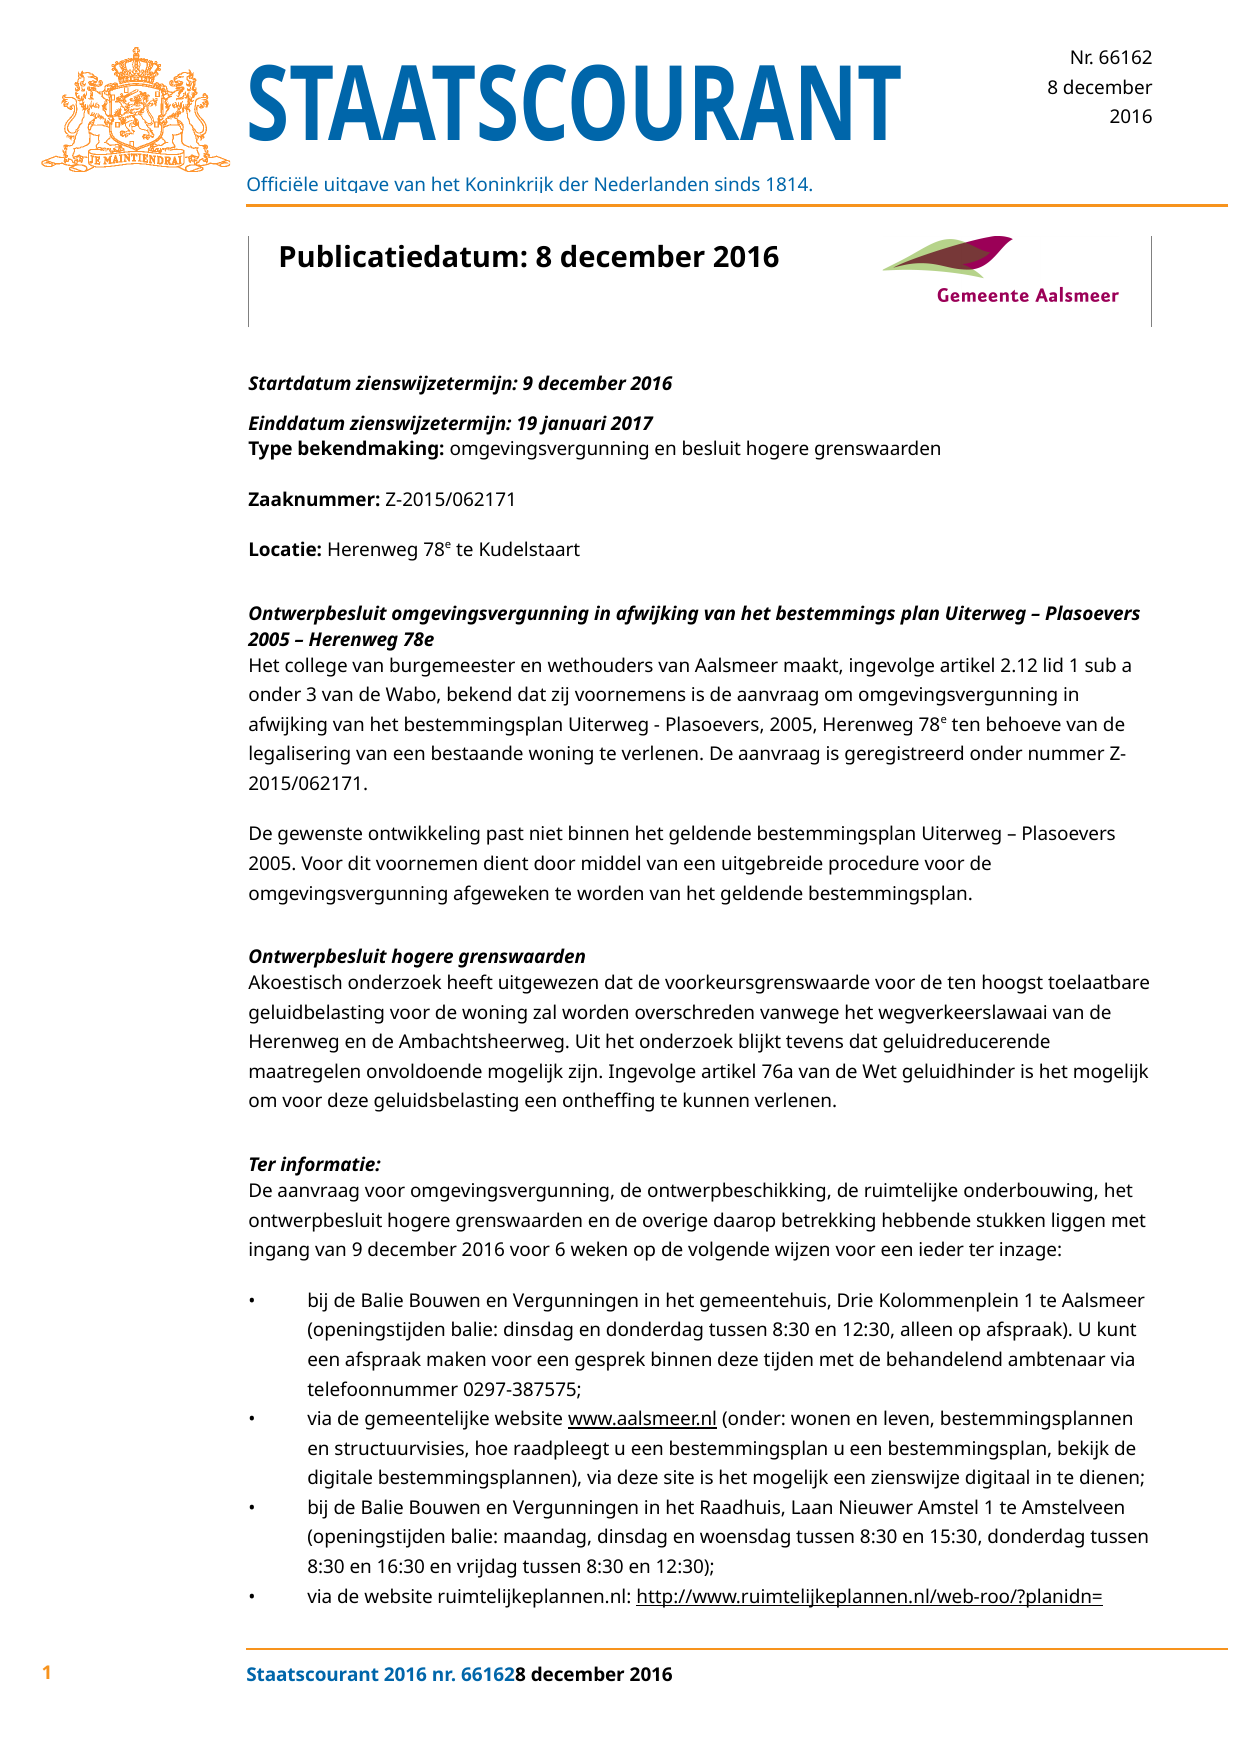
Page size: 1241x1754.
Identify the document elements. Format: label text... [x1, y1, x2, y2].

text Einddatum zienswijzetermijn: 19 januari 2017 [248, 410, 1152, 436]
list bij de Balie Bouwen en Vergunningen in het gemeentehuis, Drie Kolommenplein 1 te Aalsmeer (openingstijden balie: dinsdag en donderdag tussen 8:30 en 12:30, alleen op afspraak). U kunt een afspraak maken voor een gesprek binnen deze tijden met de behandelend ambtenaar via telefoonnummer 0297-387575; [248, 1287, 1152, 1401]
text De gewenste ontwikkeling past niet binnen het geldende bestemmingsplan Uiterweg – Plasoevers 2005. Voor dit voornemen dient door middel van een uitgebreide procedure voor de omgevingsvergunning afgeweken te worden van het geldende bestemmingsplan. [248, 821, 1152, 905]
table_header [850, 236, 1151, 327]
picture [882, 236, 1119, 302]
text Ontwerpbesluit hogere grenswaarden [248, 944, 1152, 969]
text Locatie: Herenweg 78e te Kudelstaart [248, 536, 1152, 562]
text Startdatum zienswijzetermijn: 9 december 2016 [248, 371, 1152, 396]
text Zaaknummer: Z-2015/062171 [248, 486, 1152, 512]
text Type bekendmaking: omgevingsvergunning en besluit hogere grenswaarden [248, 436, 1152, 461]
text De aanvraag voor omgevingsvergunning, de ontwerpbeschikking, de ruimtelijke onderbouwing, het ontwerpbesluit hogere grenswaarden en de overige daarop betrekking hebbende stukken liggen met ingang van 9 december 2016 voor 6 weken op de volgende wijzen voor een ieder ter inzage: [248, 1177, 1152, 1262]
text Ter informatie: [248, 1152, 1152, 1177]
list via de website ruimtelijkeplannen.nl: http://www.ruimtelijkeplannen.nl/web-roo/?planidn= [248, 1583, 1152, 1608]
list via de gemeentelijke website www.aalsmeer.nl (onder: wonen en leven, bestemmingsplannen en structuurvisies, hoe raadpleegt u een bestemmingsplan u een bestemmingsplan, bekijk de digitale bestemmingsplannen), via deze site is het mogelijk een zienswijze digitaal in te dienen; [248, 1405, 1152, 1490]
text Het college van burgemeester en wethouders van Aalsmeer maakt, ingevolge artikel 2.12 lid 1 sub a onder 3 van de Wabo, bekend dat zij voornemens is de aanvraag om omgevingsvergunning in afwijking van het bestemmingsplan Uiterweg - Plasoevers, 2005, Herenweg 78e ten behoeve van de legalisering van een bestaande woning te verlenen. De aanvraag is geregistreerd onder nummer Z-2015/062171. [248, 652, 1152, 796]
text Ontwerpbesluit omgevingsvergunning in afwijking van het bestemmings plan Uiterweg – Plasoevers 2005 – Herenweg 78e [248, 600, 1152, 652]
list bij de Balie Bouwen en Vergunningen in het Raadhuis, Laan Nieuwer Amstel 1 te Amstelveen (openingstijden balie: maandag, dinsdag en woensdag tussen 8:30 en 15:30, donderdag tussen 8:30 en 16:30 en vrijdag tussen 8:30 en 12:30); [248, 1494, 1152, 1579]
table_header Publicatiedatum: 8 december 2016 [249, 236, 850, 327]
text Akoestisch onderzoek heeft uitgewezen dat de voorkeursgrenswaarde voor de ten hoogst toelaatbare geluidbelasting voor de woning zal worden overschreden vanwege het wegverkeerslawaai van de Herenweg en de Ambachtsheerweg. Uit het onderzoek blijkt tevens dat geluidreducerende maatregelen onvoldoende mogelijk zijn. Ingevolge artikel 76a van de Wet geluidhinder is het mogelijk om voor deze geluidsbelasting een ontheffing te kunnen verlenen. [248, 969, 1152, 1113]
picture [41, 47, 231, 172]
